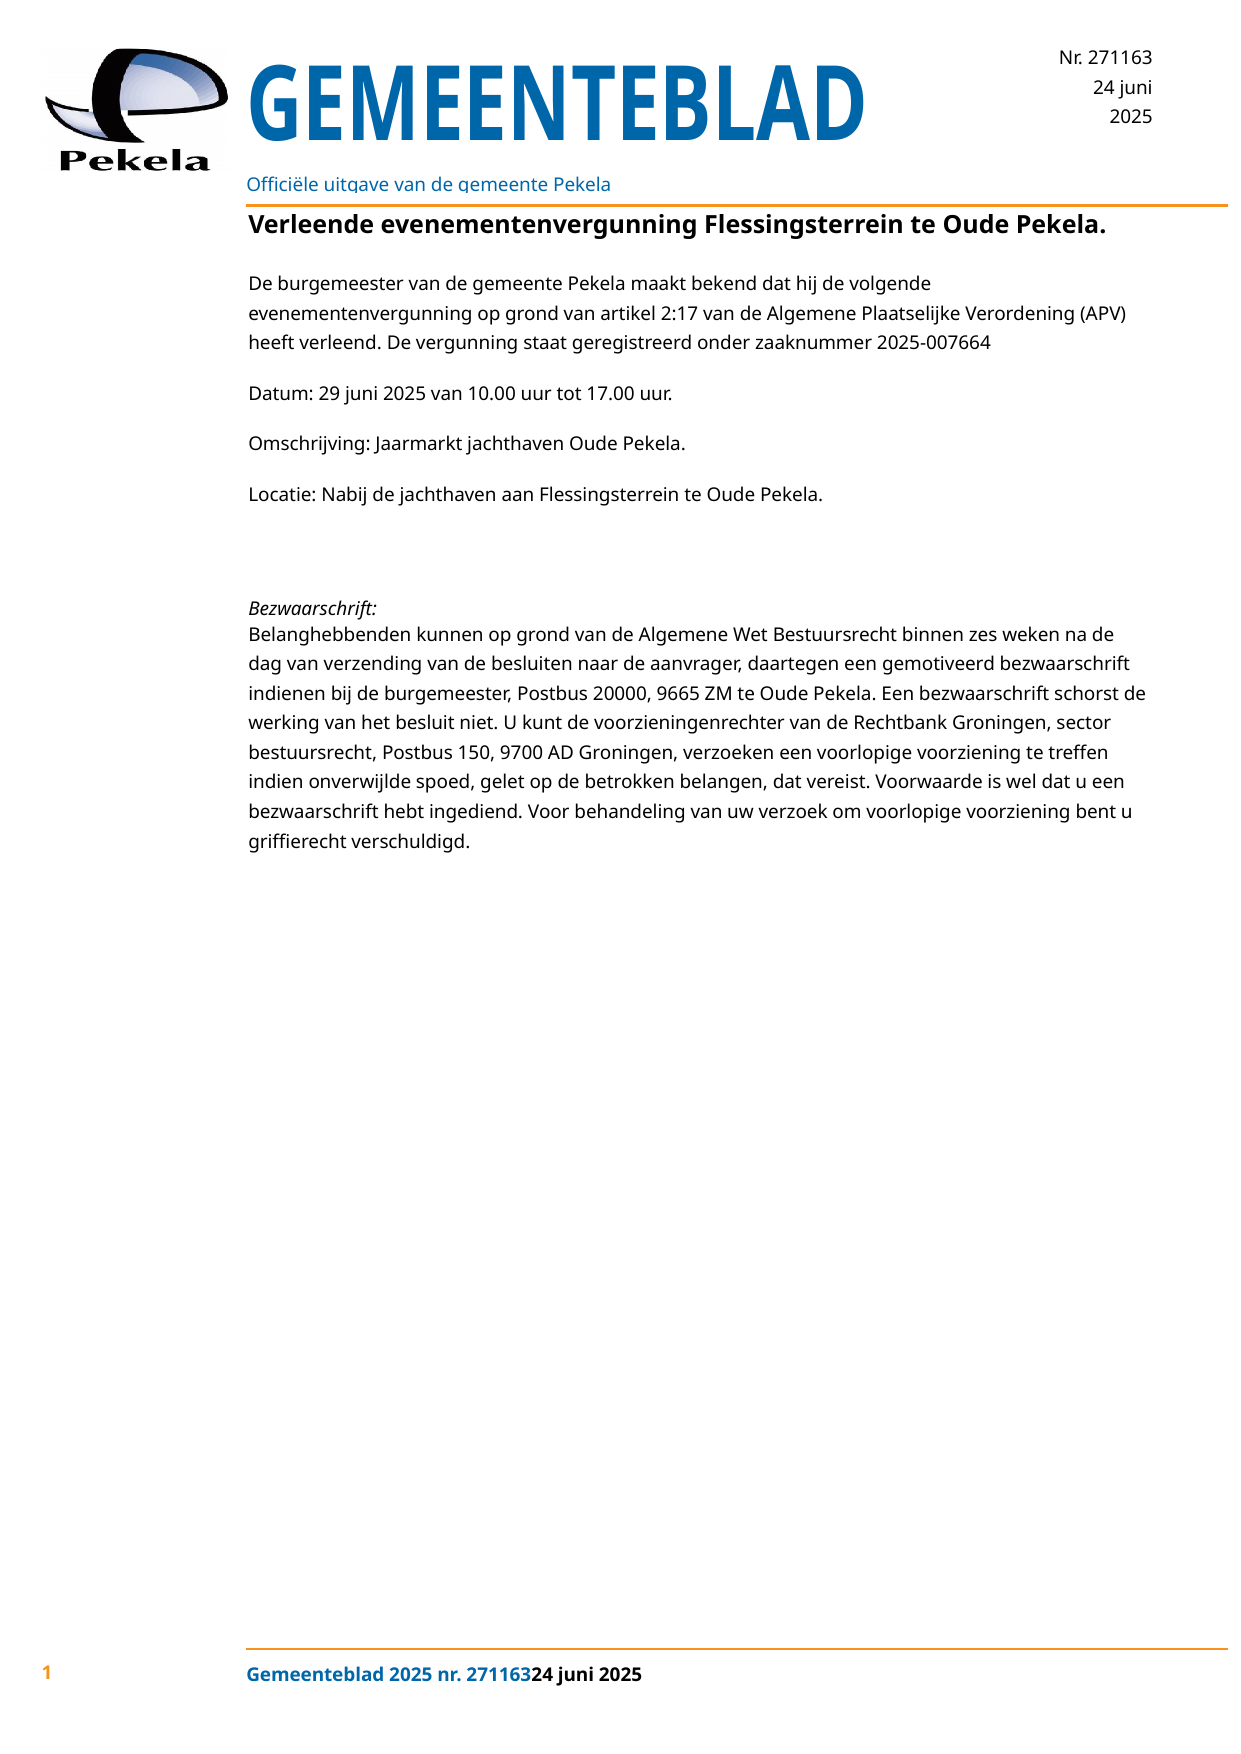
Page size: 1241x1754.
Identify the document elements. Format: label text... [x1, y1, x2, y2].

text Verleende evenementenvergunning Flessingsterrein te Oude Pekela. [248, 207, 1152, 241]
text Bezwaarschrift: [248, 595, 1152, 621]
picture [41, 47, 231, 172]
text De burgemeester van de gemeente Pekela maakt bekend dat hij de volgende evenementenvergunning op grond van artikel 2:17 van de Algemene Plaatselijke Verordening (APV) heeft verleend. De vergunning staat geregistreerd onder zaaknummer 2025-007664 [248, 270, 1152, 355]
text Datum: 29 juni 2025 van 10.00 uur tot 17.00 uur. [248, 380, 1152, 406]
text Locatie: Nabij de jachthaven aan Flessingsterrein te Oude Pekela. [248, 481, 1152, 506]
text Belanghebbenden kunnen op grond van de Algemene Wet Bestuursrecht binnen zes weken na de dag van verzending van de besluiten naar de aanvrager, daartegen een gemotiveerd bezwaarschrift indienen bij de burgemeester, Postbus 20000, 9665 ZM te Oude Pekela. Een bezwaarschrift schorst de werking van het besluit niet. U kunt de voorzieningenrechter van de Rechtbank Groningen, sector bestuursrecht, Postbus 150, 9700 AD Groningen, verzoeken een voorlopige voorziening te treffen indien onverwijlde spoed, gelet op de betrokken belangen, dat vereist. Voorwaarde is wel dat u een bezwaarschrift hebt ingediend. Voor behandeling van uw verzoek om voorlopige voorziening bent u griffierecht verschuldigd. [248, 621, 1152, 854]
text Omschrijving: Jaarmarkt jachthaven Oude Pekela. [248, 430, 1152, 456]
